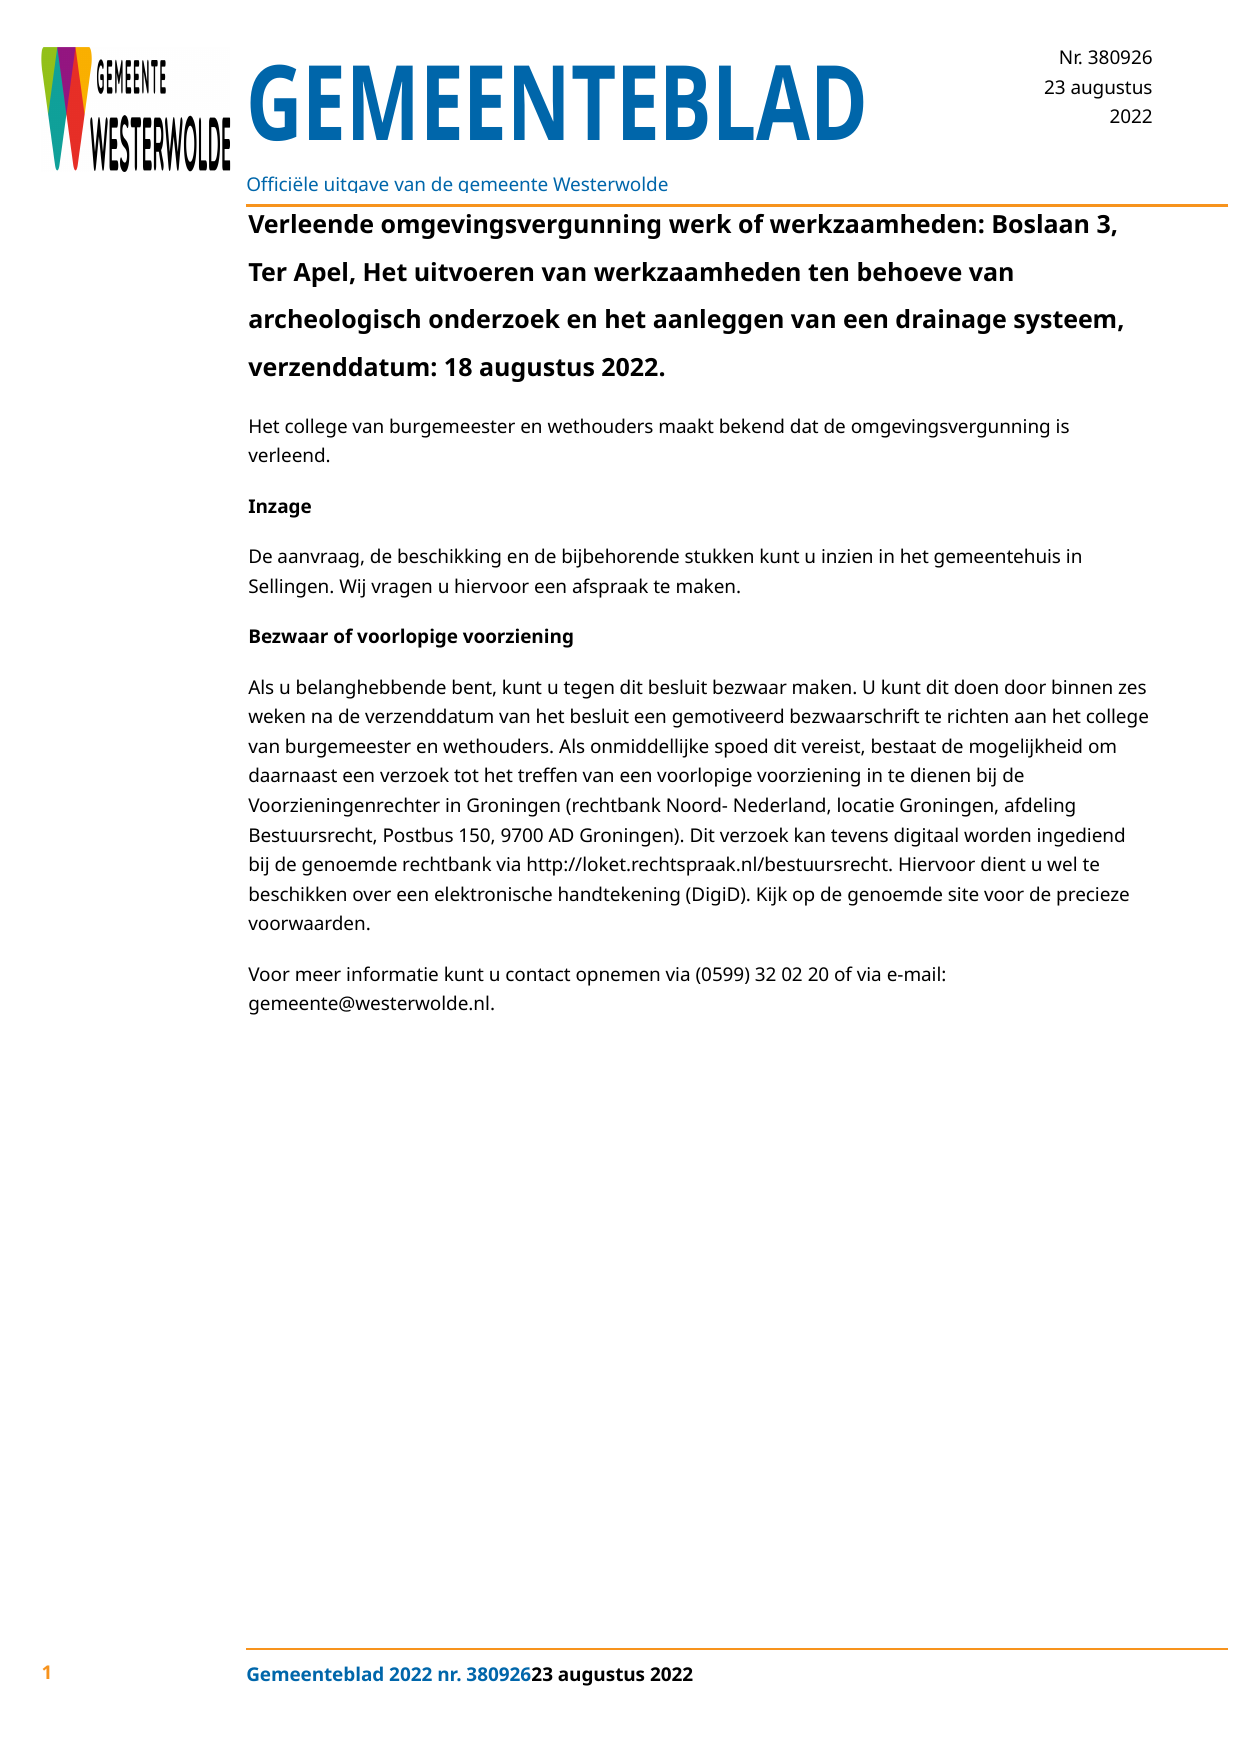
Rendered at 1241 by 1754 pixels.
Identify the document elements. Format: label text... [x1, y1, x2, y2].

text Bezwaar of voorlopige voorziening [248, 623, 1152, 649]
picture [41, 47, 231, 172]
text Verleende omgevingsvergunning werk of werkzaamheden: Boslaan 3, Ter Apel, Het uitvoeren van werkzaamheden ten behoeve van archeologisch onderzoek en het aanleggen van een drainage systeem, verzenddatum: 18 augustus 2022. [248, 207, 1152, 384]
text Inzage [248, 493, 1152, 519]
text De aanvraag, de beschikking en de bijbehorende stukken kunt u inzien in het gemeentehuis in Sellingen. Wij vragen u hiervoor een afspraak te maken. [248, 543, 1152, 599]
text Voor meer informatie kunt u contact opnemen via (0599) 32 02 20 of via e-mail: gemeente@westerwolde.nl. [248, 961, 1152, 1016]
text Als u belanghebbende bent, kunt u tegen dit besluit bezwaar maken. U kunt dit doen door binnen zes weken na de verzenddatum van het besluit een gemotiveerd bezwaarschrift te richten aan het college van burgemeester en wethouders. Als onmiddellijke spoed dit vereist, bestaat de mogelijkheid om daarnaast een verzoek tot het treffen van een voorlopige voorziening in te dienen bij de Voorzieningenrechter in Groningen (rechtbank Noord- Nederland, locatie Groningen, afdeling Bestuursrecht, Postbus 150, 9700 AD Groningen). Dit verzoek kan tevens digitaal worden ingediend bij de genoemde rechtbank via http://loket.rechtspraak.nl/bestuursrecht. Hiervoor dient u wel te beschikken over een elektronische handtekening (DigiD). Kijk op de genoemde site voor de precieze voorwaarden. [248, 674, 1152, 936]
text Het college van burgemeester en wethouders maakt bekend dat de omgevingsvergunning is verleend. [248, 413, 1152, 468]
